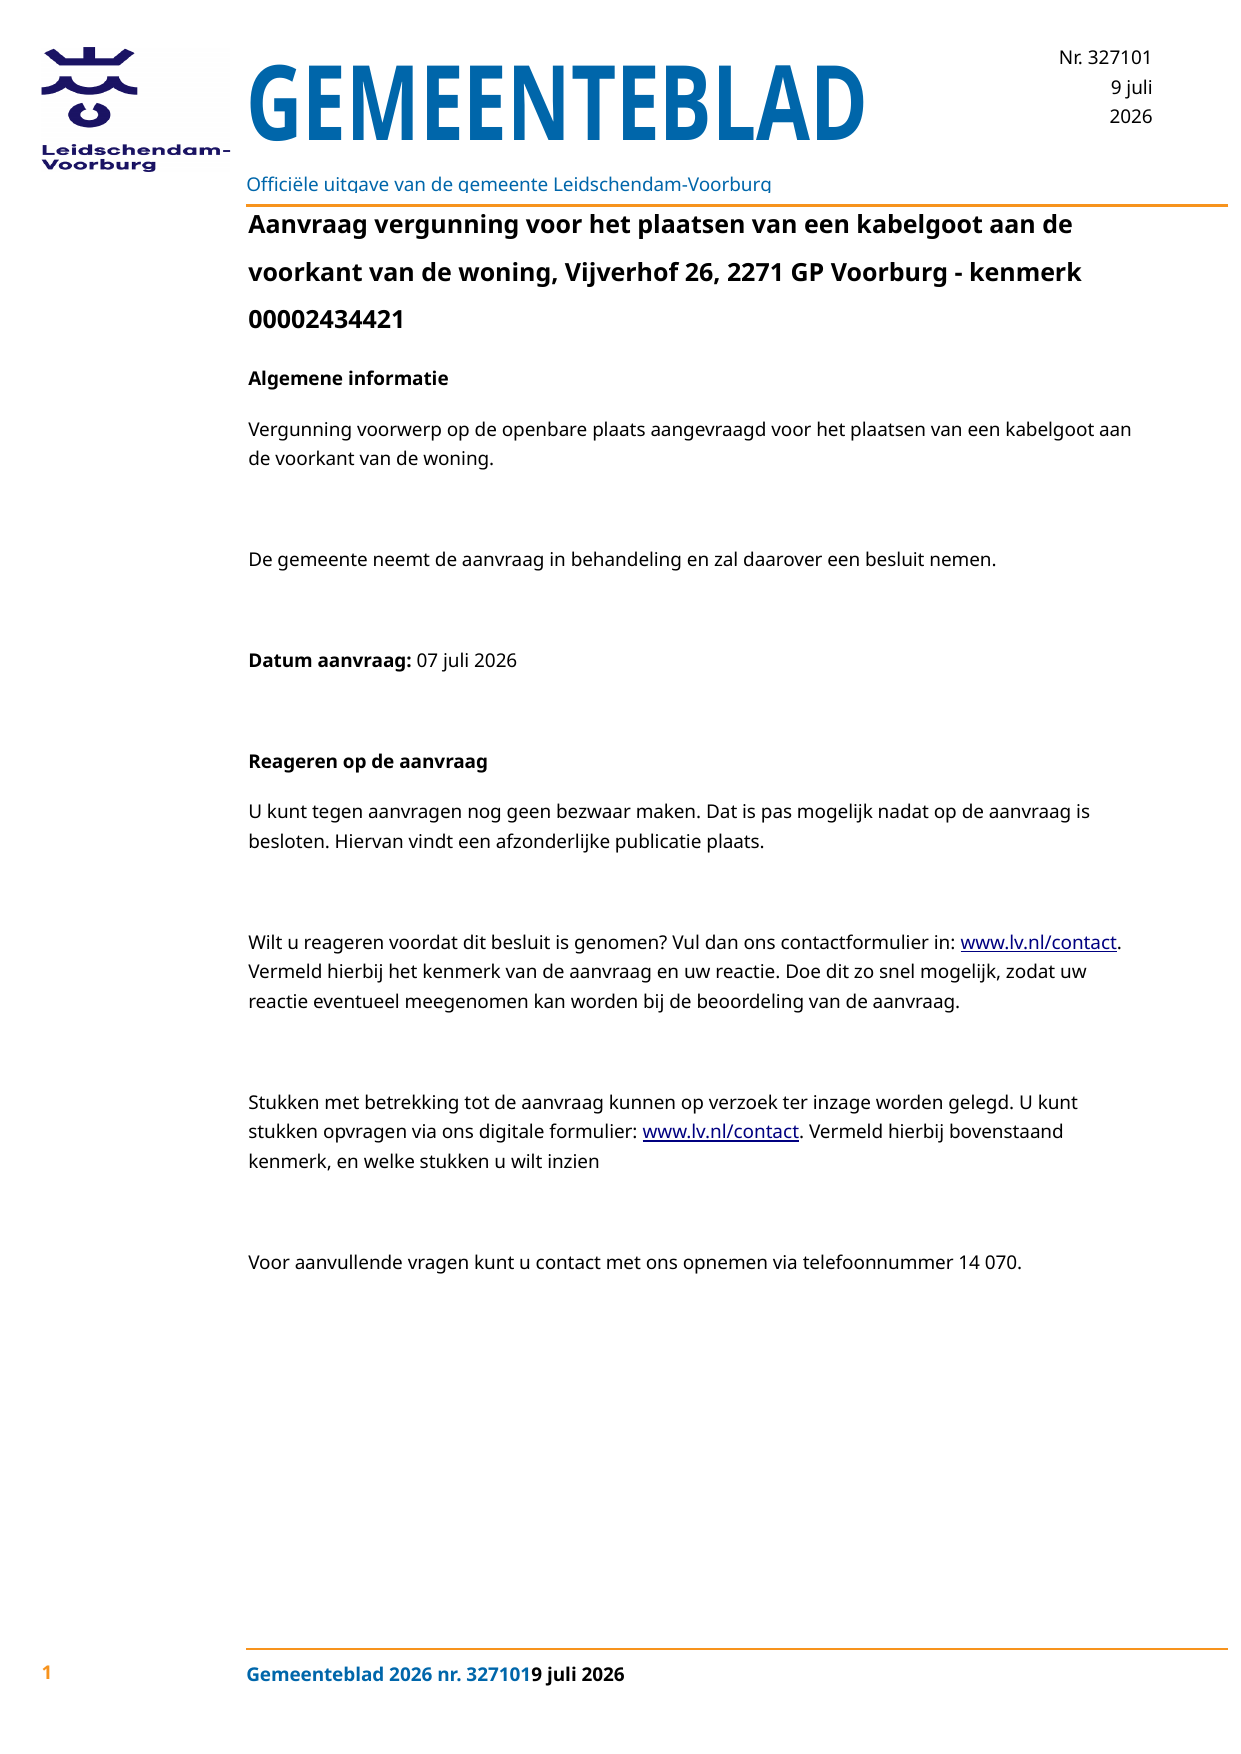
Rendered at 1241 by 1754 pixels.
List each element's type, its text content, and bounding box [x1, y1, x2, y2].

picture [41, 47, 231, 172]
text U kunt tegen aanvragen nog geen bezwaar maken. Dat is pas mogelijk nadat op de aanvraag is besloten. Hiervan vindt een afzonderlijke publicatie plaats. [248, 798, 1152, 854]
text Stukken met betrekking tot de aanvraag kunnen op verzoek ter inzage worden gelegd. U kunt stukken opvragen via ons digitale formulier: www.lv.nl/contact. Vermeld hierbij bovenstaand kenmerk, en welke stukken u wilt inzien [248, 1089, 1152, 1174]
text Voor aanvullende vragen kunt u contact met ons opnemen via telefoonnummer 14 070. [248, 1249, 1152, 1274]
text Wilt u reageren voordat dit besluit is genomen? Vul dan ons contactformulier in: www.lv.nl/contact. Vermeld hierbij het kenmerk van de aanvraag en uw reactie. Doe dit zo snel mogelijk, zodat uw reactie eventueel meegenomen kan worden bij de beoordeling van de aanvraag. [248, 929, 1152, 1014]
text Algemene informatie [248, 366, 1152, 391]
text Reageren op de aanvraag [248, 748, 1152, 774]
text De gemeente neemt de aanvraag in behandeling en zal daarover een besluit nemen. [248, 546, 1152, 572]
text Aanvraag vergunning voor het plaatsen van een kabelgoot aan de voorkant van de woning, Vijverhof 26, 2271 GP Voorburg - kenmerk 00002434421 [248, 207, 1152, 336]
text Datum aanvraag: 07 juli 2026 [248, 647, 1152, 673]
text Vergunning voorwerp op de openbare plaats aangevraagd voor het plaatsen van een kabelgoot aan de voorkant van de woning. [248, 416, 1152, 471]
